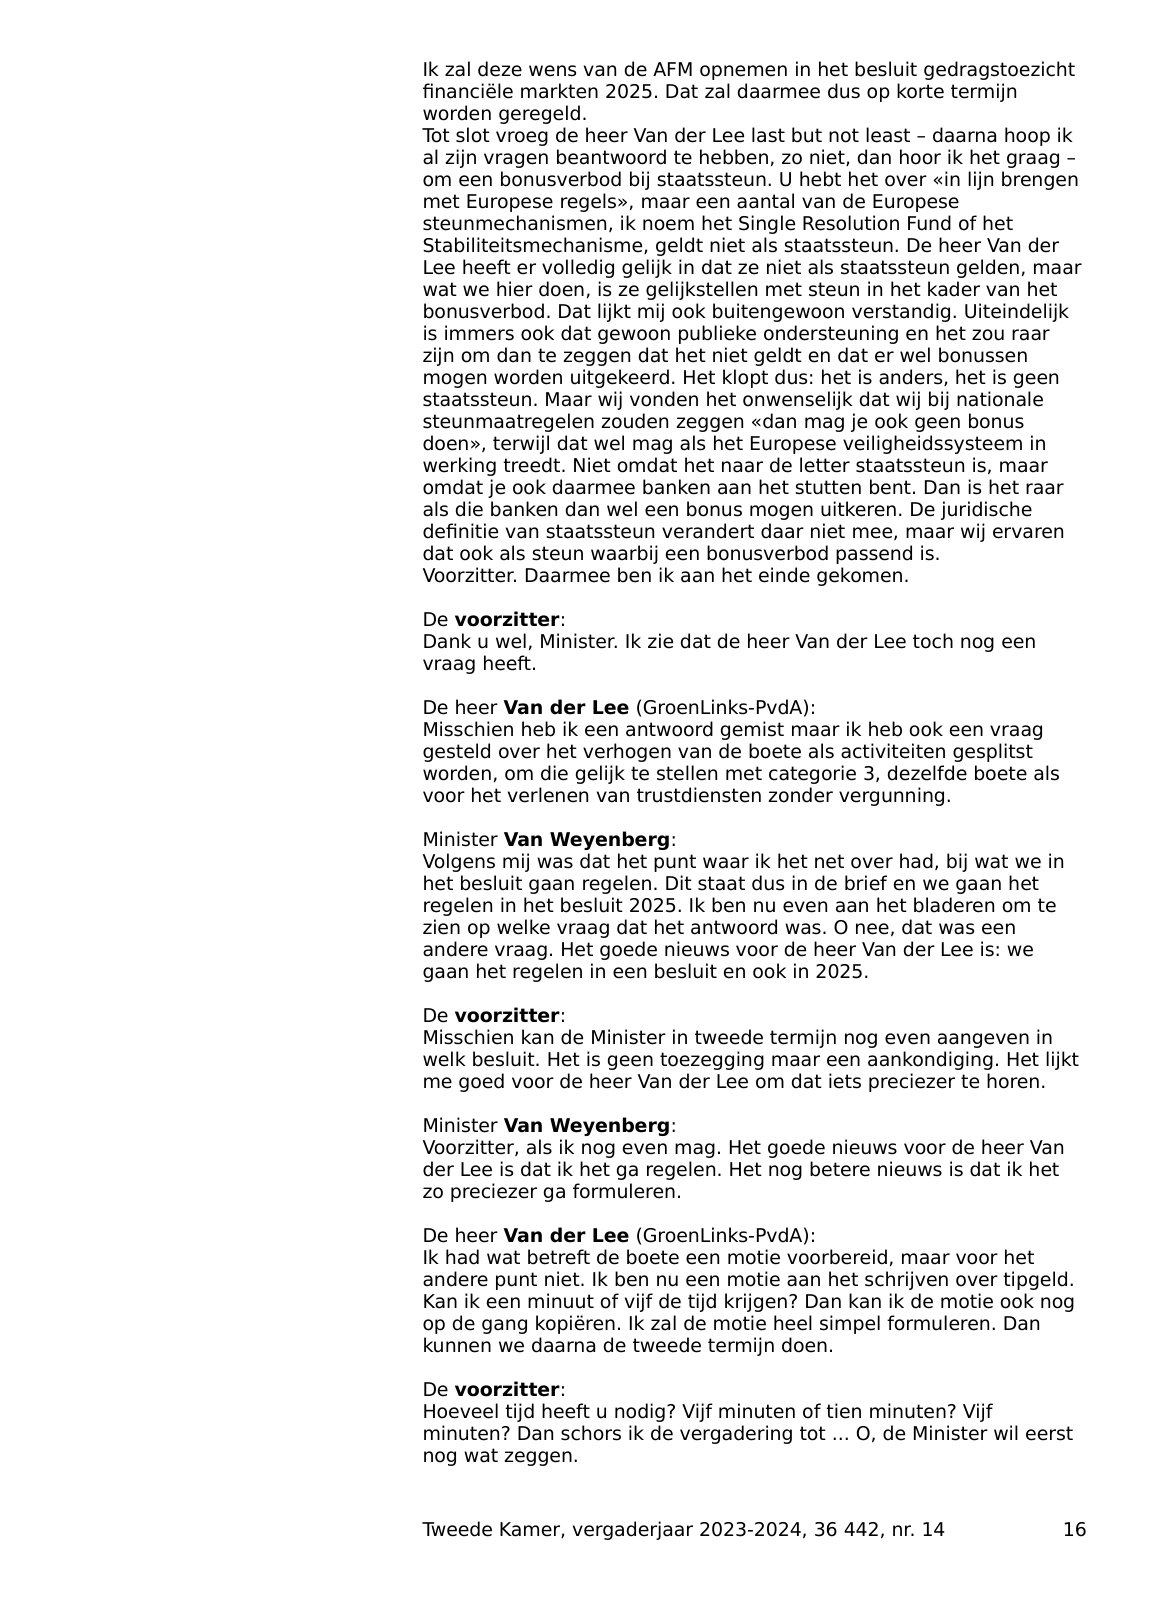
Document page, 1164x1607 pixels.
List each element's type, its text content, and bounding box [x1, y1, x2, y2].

text De voorzitter: [422, 1005, 1087, 1027]
text Minister Van Weyenberg: [422, 1115, 1087, 1137]
text Volgens mij was dat het punt waar ik het net over had, bij wat we in het besluit gaan regelen. Dit staat dus in de brief en we gaan het regelen in het besluit 2025. Ik ben nu even aan het bladeren om te zien op welke vraag dat het antwoord was. O nee, dat was een andere vraag. Het goede nieuws voor de heer Van der Lee is: we gaan het regelen in een besluit en ook in 2025. [422, 851, 1087, 983]
text Ik had wat betreft de boete een motie voorbereid, maar voor het andere punt niet. Ik ben nu een motie aan het schrijven over tipgeld. Kan ik een minuut of vijf de tijd krijgen? Dan kan ik de motie ook nog op de gang kopiëren. Ik zal de motie heel simpel formuleren. Dan kunnen we daarna de tweede termijn doen. [422, 1247, 1087, 1357]
text Minister Van Weyenberg: [422, 829, 1087, 851]
text Tot slot vroeg de heer Van der Lee last but not least – daarna hoop ik al zijn vragen beantwoord te hebben, zo niet, dan hoor ik het graag – om een bonusverbod bij staatssteun. U hebt het over «in lijn brengen met Europese regels», maar een aantal van de Europese steunmechanismen, ik noem het Single Resolution Fund of het Stabiliteitsmechanisme, geldt niet als staatssteun. De heer Van der Lee heeft er volledig gelijk in dat ze niet als staatssteun gelden, maar wat we hier doen, is ze gelijkstellen met steun in het kader van het bonusverbod. Dat lijkt mij ook buitengewoon verstandig. Uiteindelijk is immers ook dat gewoon publieke ondersteuning en het zou raar zijn om dan te zeggen dat het niet geldt en dat er wel bonussen mogen worden uitgekeerd. Het klopt dus: het is anders, het is geen staatssteun. Maar wij vonden het onwenselijk dat wij bij nationale steunmaatregelen zouden zeggen «dan mag je ook geen bonus doen», terwijl dat wel mag als het Europese veiligheidssysteem in werking treedt. Niet omdat het naar de letter staatssteun is, maar omdat je ook daarmee banken aan het stutten bent. Dan is het raar als die banken dan wel een bonus mogen uitkeren. De juridische definitie van staatssteun verandert daar niet mee, maar wij ervaren dat ook als steun waarbij een bonusverbod passend is. [422, 125, 1087, 564]
text De voorzitter: [422, 1379, 1087, 1401]
text Voorzitter, als ik nog even mag. Het goede nieuws voor de heer Van der Lee is dat ik het ga regelen. Het nog betere nieuws is dat ik het zo preciezer ga formuleren. [422, 1137, 1087, 1203]
text Ik zal deze wens van de AFM opnemen in het besluit gedragstoezicht financiële markten 2025. Dat zal daarmee dus op korte termijn worden geregeld. [422, 59, 1087, 125]
text Misschien kan de Minister in tweede termijn nog even aangeven in welk besluit. Het is geen toezegging maar een aankondiging. Het lijkt me goed voor de heer Van der Lee om dat iets preciezer te horen. [422, 1027, 1087, 1093]
text Voorzitter. Daarmee ben ik aan het einde gekomen. [422, 564, 1087, 587]
text De heer Van der Lee (GroenLinks-PvdA): [422, 1225, 1087, 1247]
text Hoeveel tijd heeft u nodig? Vijf minuten of tien minuten? Vijf minuten? Dan schors ik de vergadering tot ... O, de Minister wil eerst nog wat zeggen. [422, 1401, 1087, 1467]
text Misschien heb ik een antwoord gemist maar ik heb ook een vraag gesteld over het verhogen van de boete als activiteiten gesplitst worden, om die gelijk te stellen met categorie 3, dezelfde boete als voor het verlenen van trustdiensten zonder vergunning. [422, 719, 1087, 807]
text De voorzitter: [422, 609, 1087, 631]
text Dank u wel, Minister. Ik zie dat de heer Van der Lee toch nog een vraag heeft. [422, 631, 1087, 675]
text De heer Van der Lee (GroenLinks-PvdA): [422, 697, 1087, 719]
